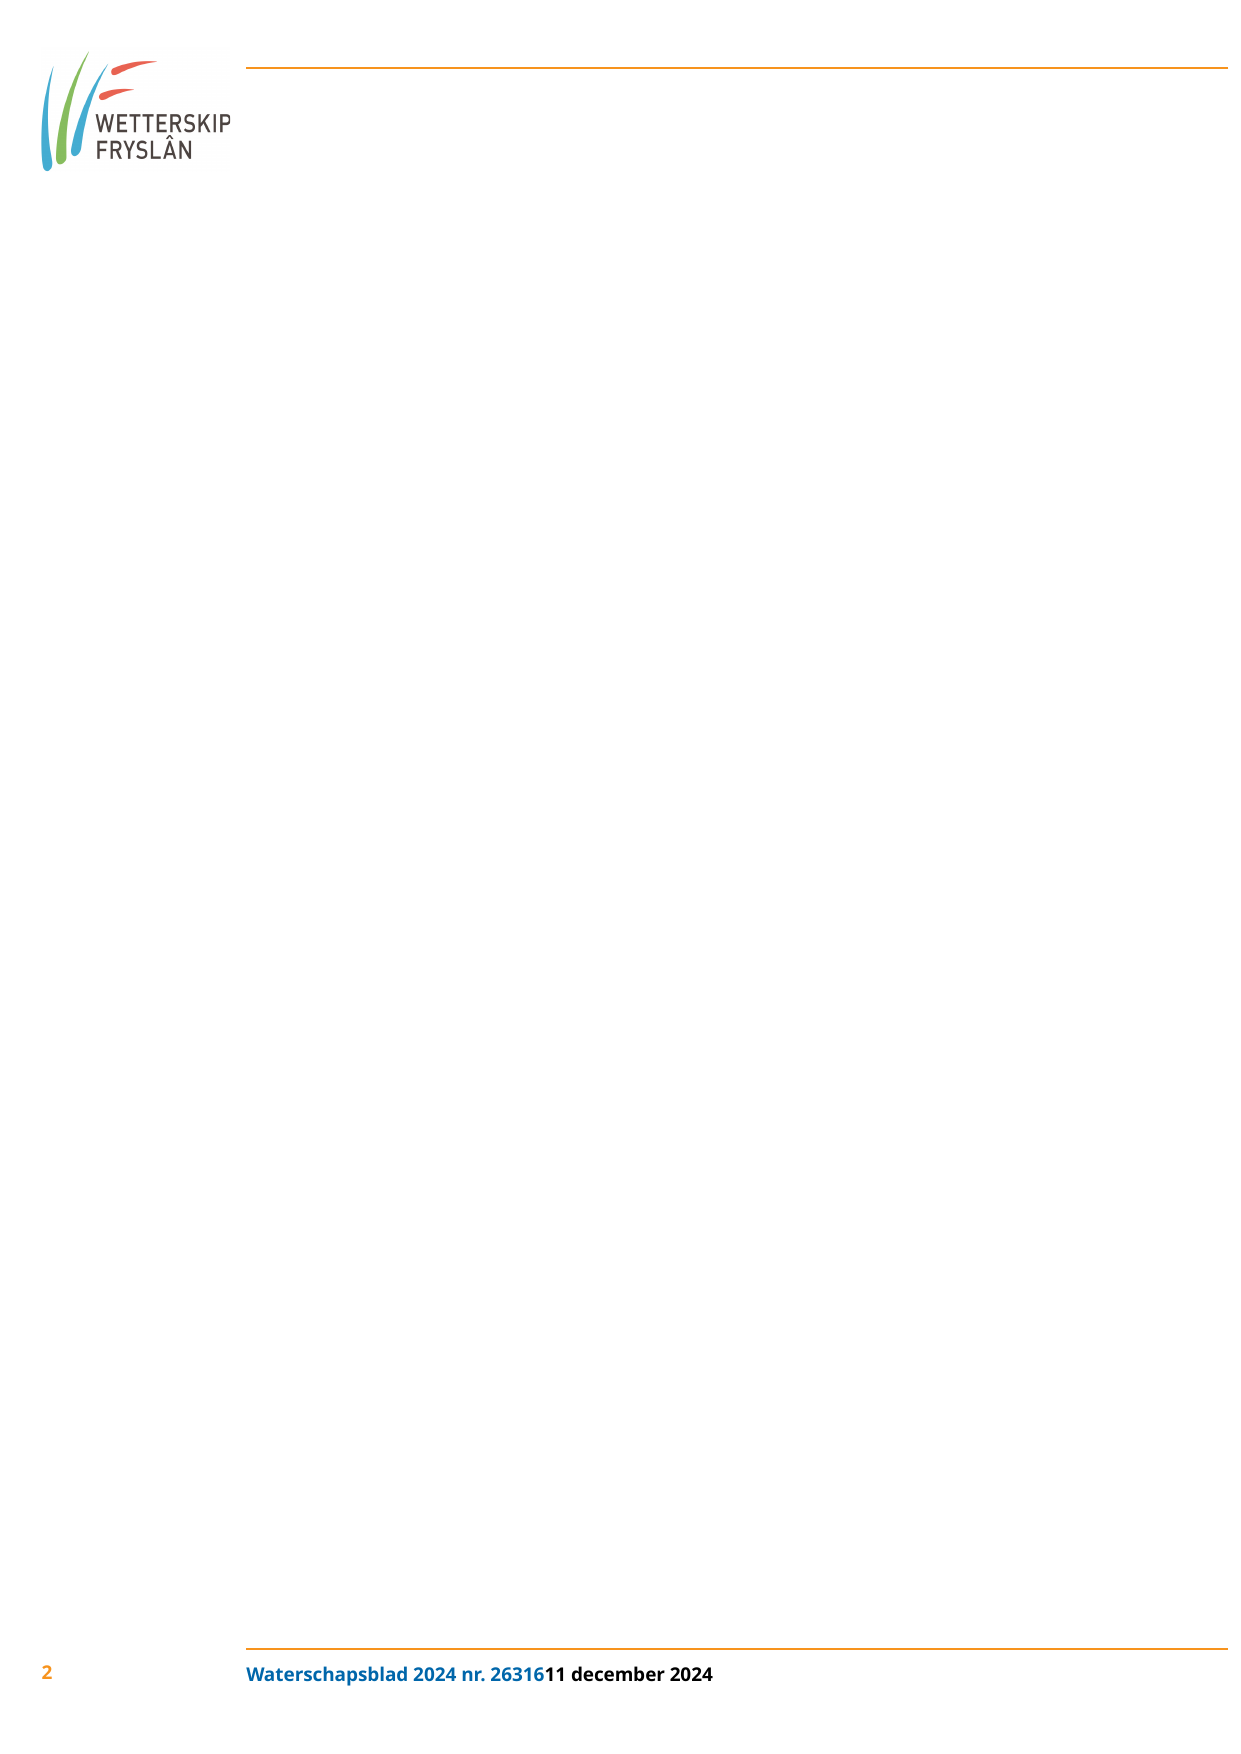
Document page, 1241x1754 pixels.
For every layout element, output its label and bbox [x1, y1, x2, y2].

picture [41, 47, 231, 172]
